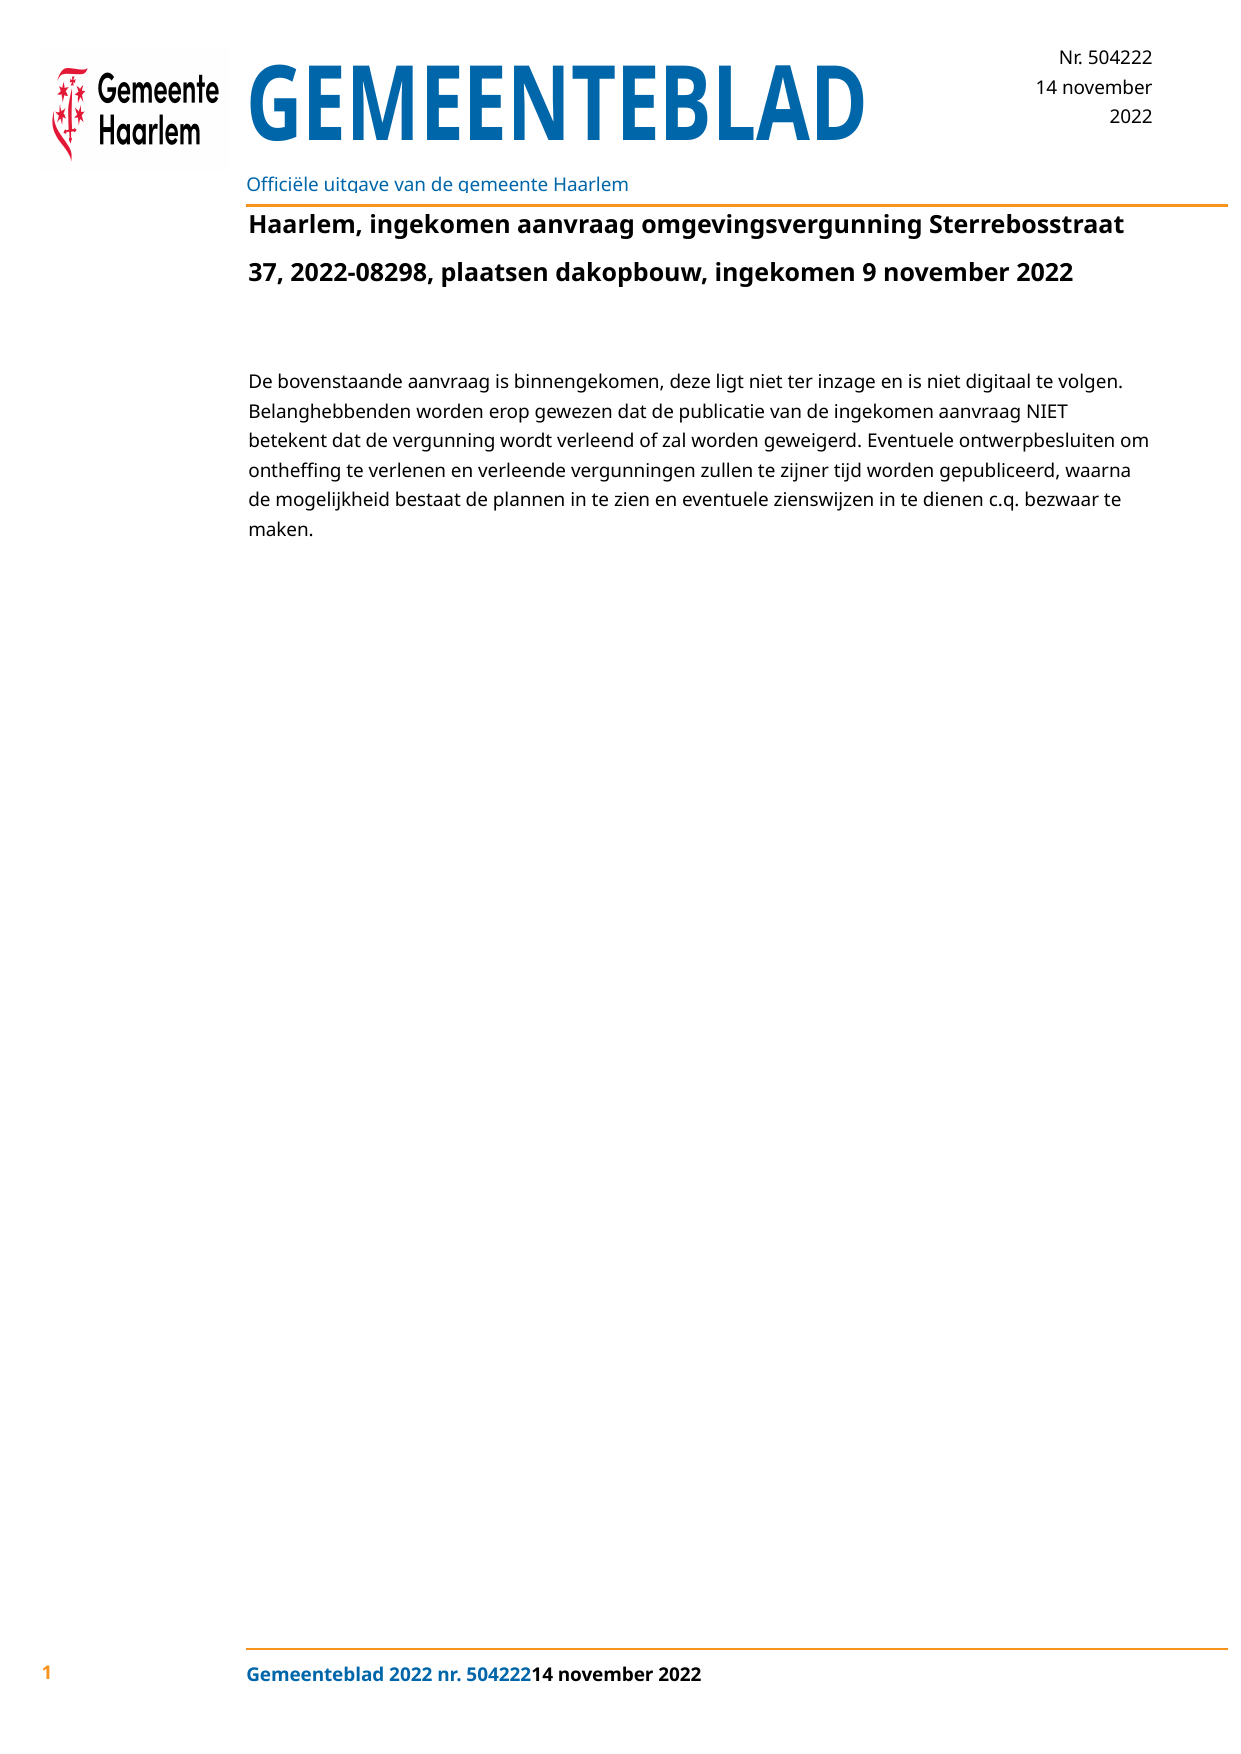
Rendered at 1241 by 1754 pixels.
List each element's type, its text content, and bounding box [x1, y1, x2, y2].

text De bovenstaande aanvraag is binnengekomen, deze ligt niet ter inzage en is niet digitaal te volgen. Belanghebbenden worden erop gewezen dat de publicatie van de ingekomen aanvraag NIET betekent dat de vergunning wordt verleend of zal worden geweigerd. Eventuele ontwerpbesluiten om ontheffing te verlenen en verleende vergunningen zullen te zijner tijd worden gepubliceerd, waarna de mogelijkheid bestaat de plannen in te zien en eventuele zienswijzen in te dienen c.q. bezwaar te maken. [248, 368, 1152, 542]
text Haarlem, ingekomen aanvraag omgevingsvergunning Sterrebosstraat 37, 2022-08298, plaatsen dakopbouw, ingekomen 9 november 2022 [248, 207, 1152, 288]
picture [41, 47, 231, 172]
